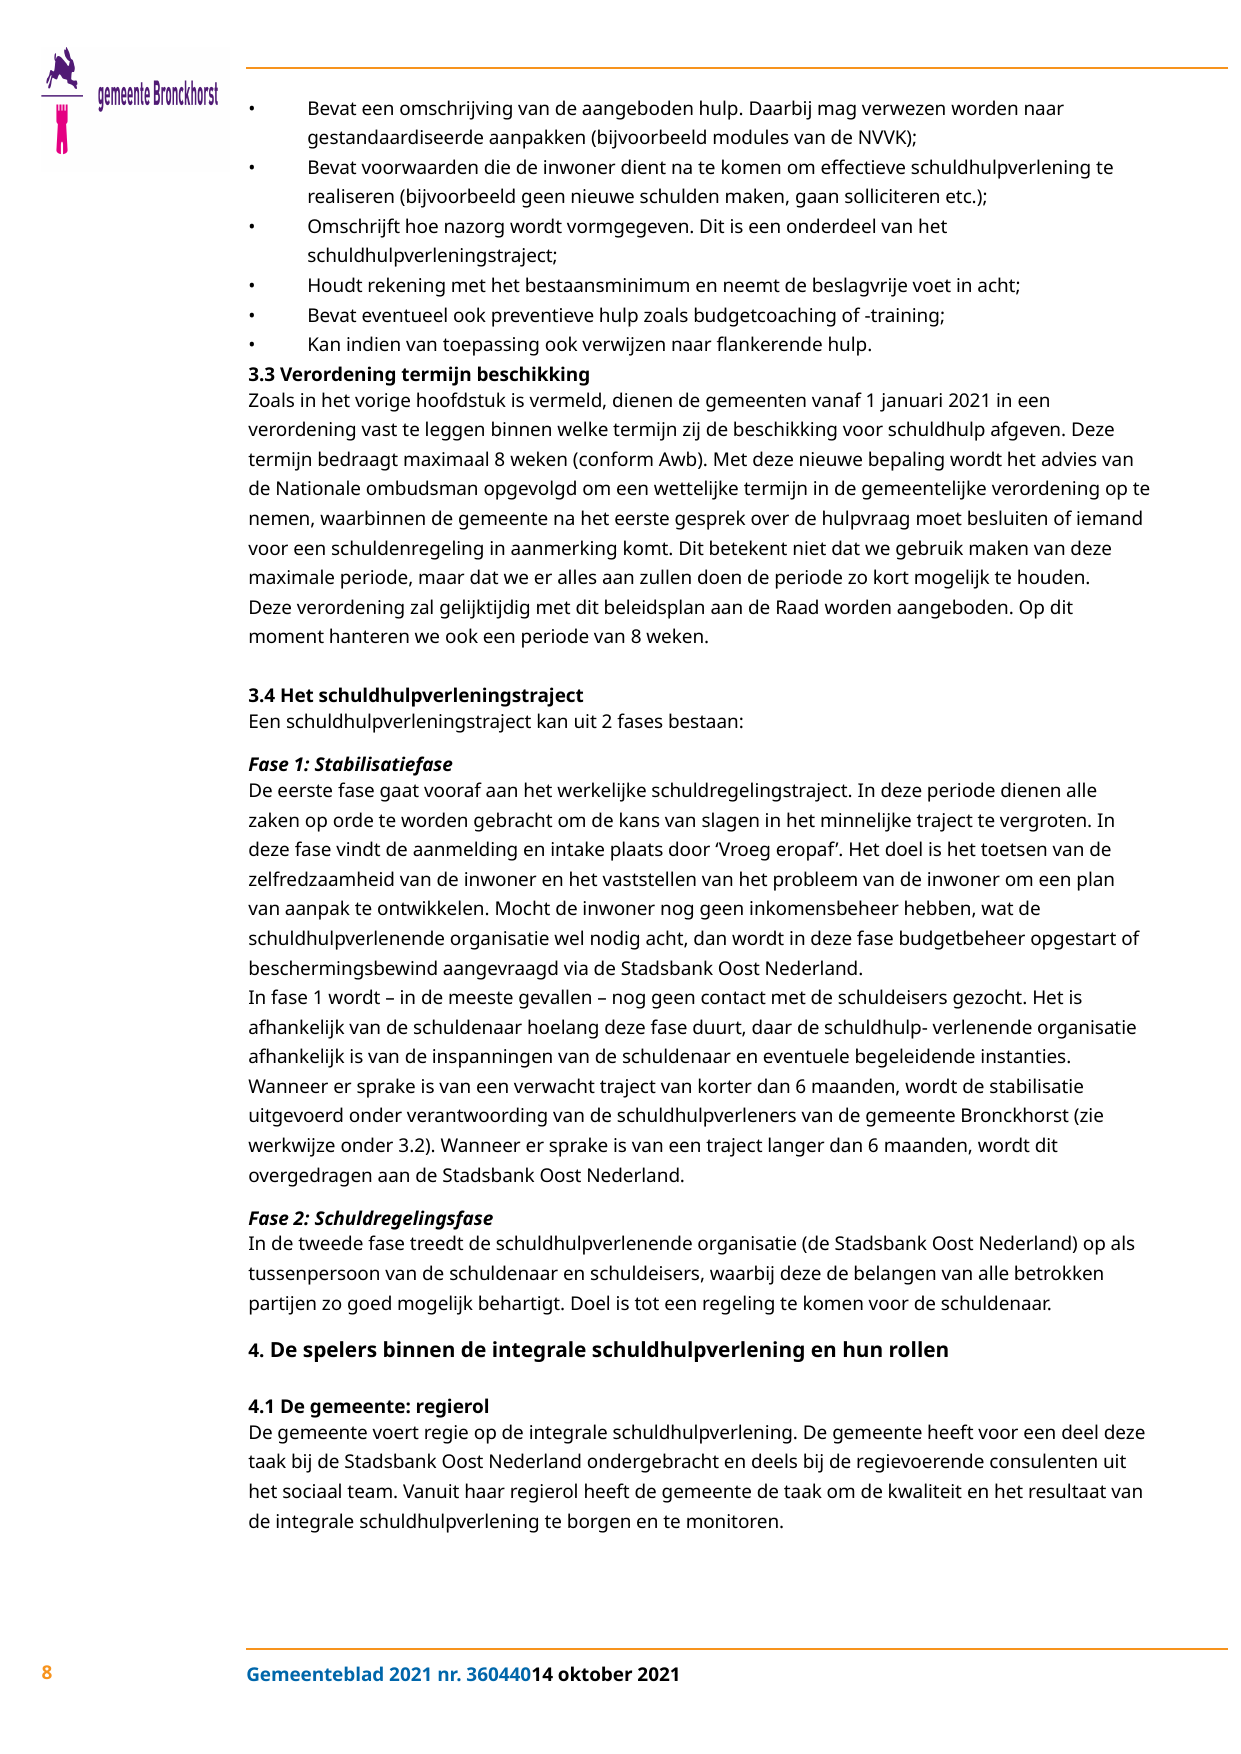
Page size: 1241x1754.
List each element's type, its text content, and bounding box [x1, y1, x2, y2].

text De gemeente voert regie op de integrale schuldhulpverlening. De gemeente heeft voor een deel deze taak bij de Stadsbank Oost Nederland ondergebracht en deels bij de regievoerende consulenten uit het sociaal team. Vanuit haar regierol heeft de gemeente de taak om de kwaliteit en het resultaat van de integrale schuldhulpverlening te borgen en te monitoren. [248, 1419, 1152, 1534]
text Zoals in het vorige hoofdstuk is vermeld, dienen de gemeenten vanaf 1 januari 2021 in een verordening vast te leggen binnen welke termijn zij de beschikking voor schuldhulp afgeven. Deze termijn bedraagt maximaal 8 weken (conform Awb). Met deze nieuwe bepaling wordt het advies van de Nationale ombudsman opgevolgd om een wettelijke termijn in de gemeentelijke verordening op te nemen, waarbinnen de gemeente na het eerste gesprek over de hulpvraag moet besluiten of iemand voor een schuldenregeling in aanmerking komt. Dit betekent niet dat we gebruik maken van deze maximale periode, maar dat we er alles aan zullen doen de periode zo kort mogelijk te houden. [248, 387, 1152, 590]
text In de tweede fase treedt de schuldhulpverlenende organisatie (de Stadsbank Oost Nederland) op als tussenpersoon van de schuldenaar en schuldeisers, waarbij deze de belangen van alle betrokken partijen zo goed mogelijk behartigt. Doel is tot een regeling te komen voor de schuldenaar. [248, 1231, 1152, 1316]
text 4.1 De gemeente: regierol [248, 1393, 1152, 1419]
text Deze verordening zal gelijktijdig met dit beleidsplan aan de Raad worden aangeboden. Op dit moment hanteren we ook een periode van 8 weken. [248, 594, 1152, 649]
list Omschrijft hoe nazorg wordt vormgegeven. Dit is een onderdeel van het schuldhulpverleningstraject; [248, 213, 1152, 268]
list Bevat een omschrijving van de aangeboden hulp. Daarbij mag verwezen worden naar gestandaardiseerde aanpakken (bijvoorbeeld modules van de NVVK); [248, 95, 1152, 150]
list Bevat voorwaarden die de inwoner dient na te komen om effectieve schuldhulpverlening te realiseren (bijvoorbeeld geen nieuwe schulden maken, gaan solliciteren etc.); [248, 154, 1152, 209]
picture [41, 47, 231, 172]
text Een schuldhulpverleningstraject kan uit 2 fases bestaan: [248, 708, 1152, 734]
text Fase 2: Schuldregelingsfase [248, 1205, 1152, 1231]
text 4. De spelers binnen de integrale schuldhulpverlening en hun rollen [248, 1335, 1152, 1364]
text Fase 1: Stabilisatiefase [248, 751, 1152, 777]
list Houdt rekening met het bestaansminimum en neemt de beslagvrije voet in acht; [248, 272, 1152, 298]
list Bevat eventueel ook preventieve hulp zoals budgetcoaching of -training; [248, 302, 1152, 328]
list Kan indien van toepassing ook verwijzen naar flankerende hulp. [248, 331, 1152, 357]
text In fase 1 wordt – in de meeste gevallen – nog geen contact met de schuldeisers gezocht. Het is afhankelijk van de schuldenaar hoelang deze fase duurt, daar de schuldhulp- verlenende organisatie afhankelijk is van de inspanningen van de schuldenaar en eventuele begeleidende instanties. [248, 984, 1152, 1069]
text 3.4 Het schuldhulpverleningstraject [248, 683, 1152, 708]
text Wanneer er sprake is van een verwacht traject van korter dan 6 maanden, wordt de stabilisatie uitgevoerd onder verantwoording van de schuldhulpverleners van de gemeente Bronckhorst (zie werkwijze onder 3.2). Wanneer er sprake is van een traject langer dan 6 maanden, wordt dit overgedragen aan de Stadsbank Oost Nederland. [248, 1073, 1152, 1187]
text De eerste fase gaat vooraf aan het werkelijke schuldregelingstraject. In deze periode dienen alle zaken op orde te worden gebracht om de kans van slagen in het minnelijke traject te vergroten. In deze fase vindt de aanmelding en intake plaats door ‘Vroeg eropaf’. Het doel is het toetsen van de zelfredzaamheid van de inwoner en het vaststellen van het probleem van de inwoner om een plan van aanpak te ontwikkelen. Mocht de inwoner nog geen inkomensbeheer hebben, wat de schuldhulpverlenende organisatie wel nodig acht, dan wordt in deze fase budgetbeheer opgestart of beschermingsbewind aangevraagd via de Stadsbank Oost Nederland. [248, 777, 1152, 980]
text 3.3 Verordening termijn beschikking [248, 361, 1152, 387]
